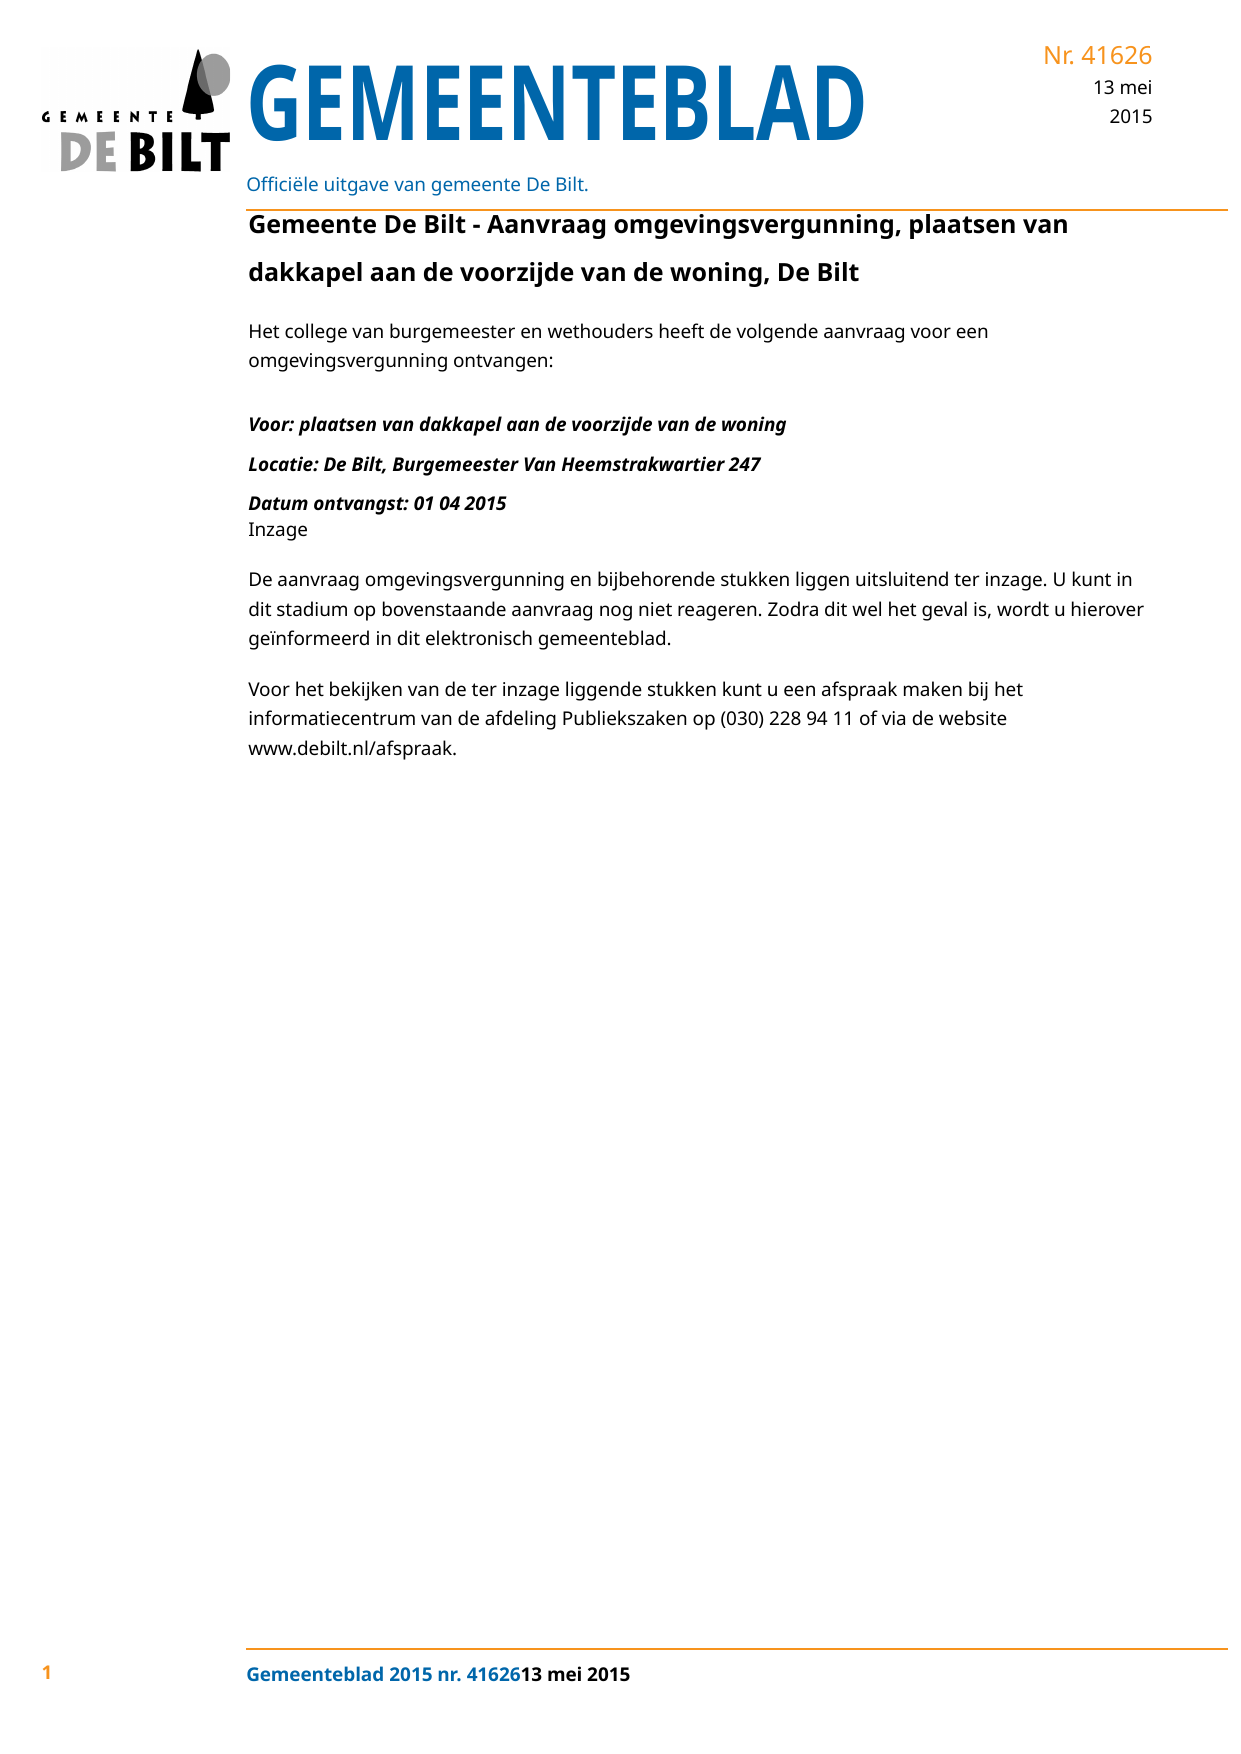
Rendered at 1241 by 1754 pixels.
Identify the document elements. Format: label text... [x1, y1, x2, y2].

text Voor het bekijken van de ter inzage liggende stukken kunt u een afspraak maken bij het informatiecentrum van de afdeling Publiekszaken op (030) 228 94 11 of via de website www.debilt.nl/afspraak. [248, 676, 1152, 761]
text Gemeente De Bilt - Aanvraag omgevingsvergunning, plaatsen van dakkapel aan de voorzijde van de woning, De Bilt [248, 211, 1152, 288]
picture [41, 47, 231, 172]
text Het college van burgemeester en wethouders heeft de volgende aanvraag voor een omgevingsvergunning ontvangen: [248, 318, 1152, 373]
text De aanvraag omgevingsvergunning en bijbehorende stukken liggen uitsluitend ter inzage. U kunt in dit stadium op bovenstaande aanvraag nog niet reageren. Zodra dit wel het geval is, wordt u hierover geïnformeerd in dit elektronisch gemeenteblad. [248, 566, 1152, 651]
text Inzage [248, 516, 1152, 541]
text Voor: plaatsen van dakkapel aan de voorzijde van de woning [248, 411, 1152, 437]
text Datum ontvangst: 01 04 2015 [248, 490, 1152, 516]
text Locatie: De Bilt, Burgemeester Van Heemstrakwartier 247 [248, 451, 1152, 476]
